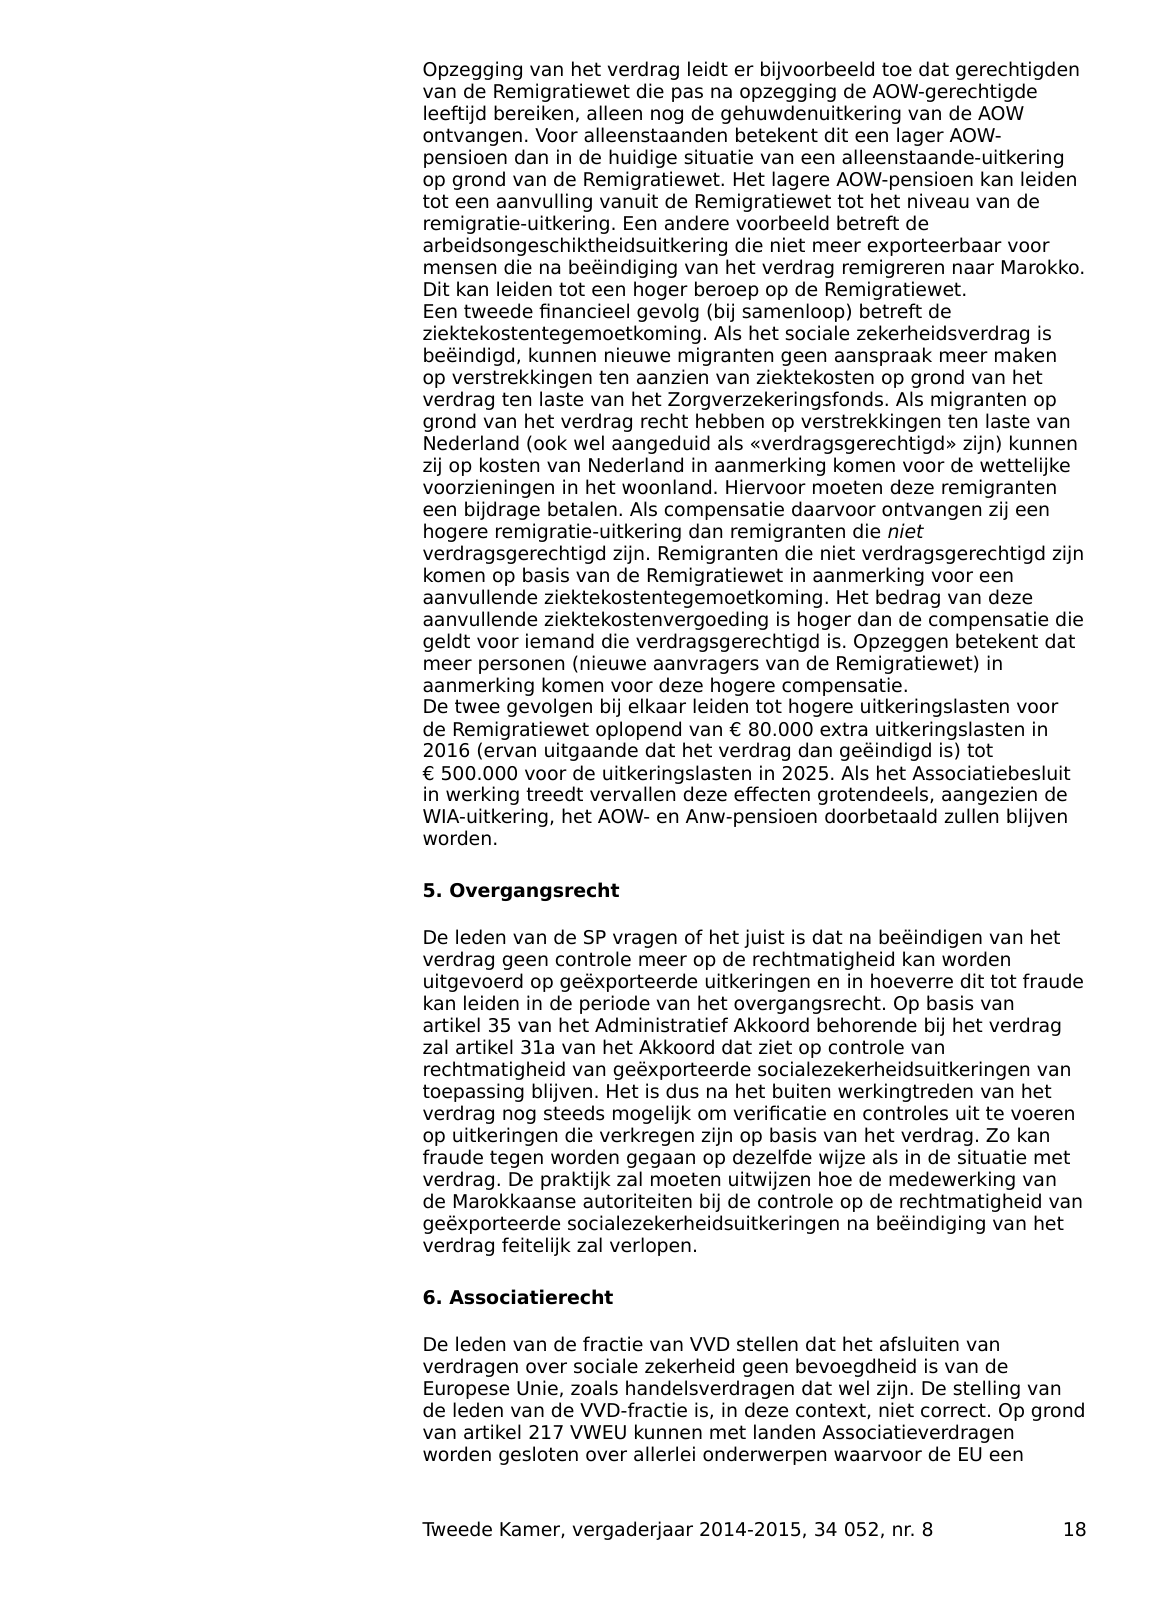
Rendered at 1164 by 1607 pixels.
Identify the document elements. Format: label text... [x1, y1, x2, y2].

text De twee gevolgen bij elkaar leiden tot hogere uitkeringslasten voor de Remigratiewet oplopend van € 80.000 extra uitkeringslasten in 2016 (ervan uitgaande dat het verdrag dan geëindigd is) tot € 500.000 voor de uitkeringslasten in 2025. Als het Associatiebesluit in werking treedt vervallen deze effecten grotendeels, aangezien de WIA-uitkering, het AOW- en Anw-pensioen doorbetaald zullen blijven worden. [422, 696, 1087, 850]
text Een tweede financieel gevolg (bij samenloop) betreft de ziektekostentegemoetkoming. Als het sociale zekerheidsverdrag is beëindigd, kunnen nieuwe migranten geen aanspraak meer maken op verstrekkingen ten aanzien van ziektekosten op grond van het verdrag ten laste van het Zorgverzekeringsfonds. Als migranten op grond van het verdrag recht hebben op verstrekkingen ten laste van Nederland (ook wel aangeduid als «verdragsgerechtigd» zijn) kunnen zij op kosten van Nederland in aanmerking komen voor de wettelijke voorzieningen in het woonland. Hiervoor moeten deze remigranten een bijdrage betalen. Als compensatie daarvoor ontvangen zij een hogere remigratie-uitkering dan remigranten die niet verdragsgerechtigd zijn. Remigranten die niet verdragsgerechtigd zijn komen op basis van de Remigratiewet in aanmerking voor een aanvullende ziektekostentegemoetkoming. Het bedrag van deze aanvullende ziektekostenvergoeding is hoger dan de compensatie die geldt voor iemand die verdragsgerechtigd is. Opzeggen betekent dat meer personen (nieuwe aanvragers van de Remigratiewet) in aanmerking komen voor deze hogere compensatie. [422, 301, 1087, 696]
subtitle 5. Overgangsrecht [422, 880, 1087, 902]
text Opzegging van het verdrag leidt er bijvoorbeeld toe dat gerechtigden van de Remigratiewet die pas na opzegging de AOW-gerechtigde leeftijd bereiken, alleen nog de gehuwdenuitkering van de AOW ontvangen. Voor alleenstaanden betekent dit een lager AOW-pensioen dan in de huidige situatie van een alleenstaande-uitkering op grond van de Remigratiewet. Het lagere AOW-pensioen kan leiden tot een aanvulling vanuit de Remigratiewet tot het niveau van de remigratie-uitkering. Een andere voorbeeld betreft de arbeidsongeschiktheidsuitkering die niet meer exporteerbaar voor mensen die na beëindiging van het verdrag remigreren naar Marokko. Dit kan leiden tot een hoger beroep op de Remigratiewet. [422, 59, 1087, 301]
text De leden van de fractie van VVD stellen dat het afsluiten van verdragen over sociale zekerheid geen bevoegdheid is van de Europese Unie, zoals handelsverdragen dat wel zijn. De stelling van de leden van de VVD-fractie is, in deze context, niet correct. Op grond van artikel 217 VWEU kunnen met landen Associatieverdragen worden gesloten over allerlei onderwerpen waarvoor de EU een [422, 1334, 1087, 1466]
text De leden van de SP vragen of het juist is dat na beëindigen van het verdrag geen controle meer op de rechtmatigheid kan worden uitgevoerd op geëxporteerde uitkeringen en in hoeverre dit tot fraude kan leiden in de periode van het overgangsrecht. Op basis van artikel 35 van het Administratief Akkoord behorende bij het verdrag zal artikel 31a van het Akkoord dat ziet op controle van rechtmatigheid van geëxporteerde socialezekerheidsuitkeringen van toepassing blijven. Het is dus na het buiten werkingtreden van het verdrag nog steeds mogelijk om verificatie en controles uit te voeren op uitkeringen die verkregen zijn op basis van het verdrag. Zo kan fraude tegen worden gegaan op dezelfde wijze als in de situatie met verdrag. De praktijk zal moeten uitwijzen hoe de medewerking van de Marokkaanse autoriteiten bij de controle op de rechtmatigheid van geëxporteerde socialezekerheidsuitkeringen na beëindiging van het verdrag feitelijk zal verlopen. [422, 927, 1087, 1257]
subtitle 6. Associatierecht [422, 1287, 1087, 1309]
